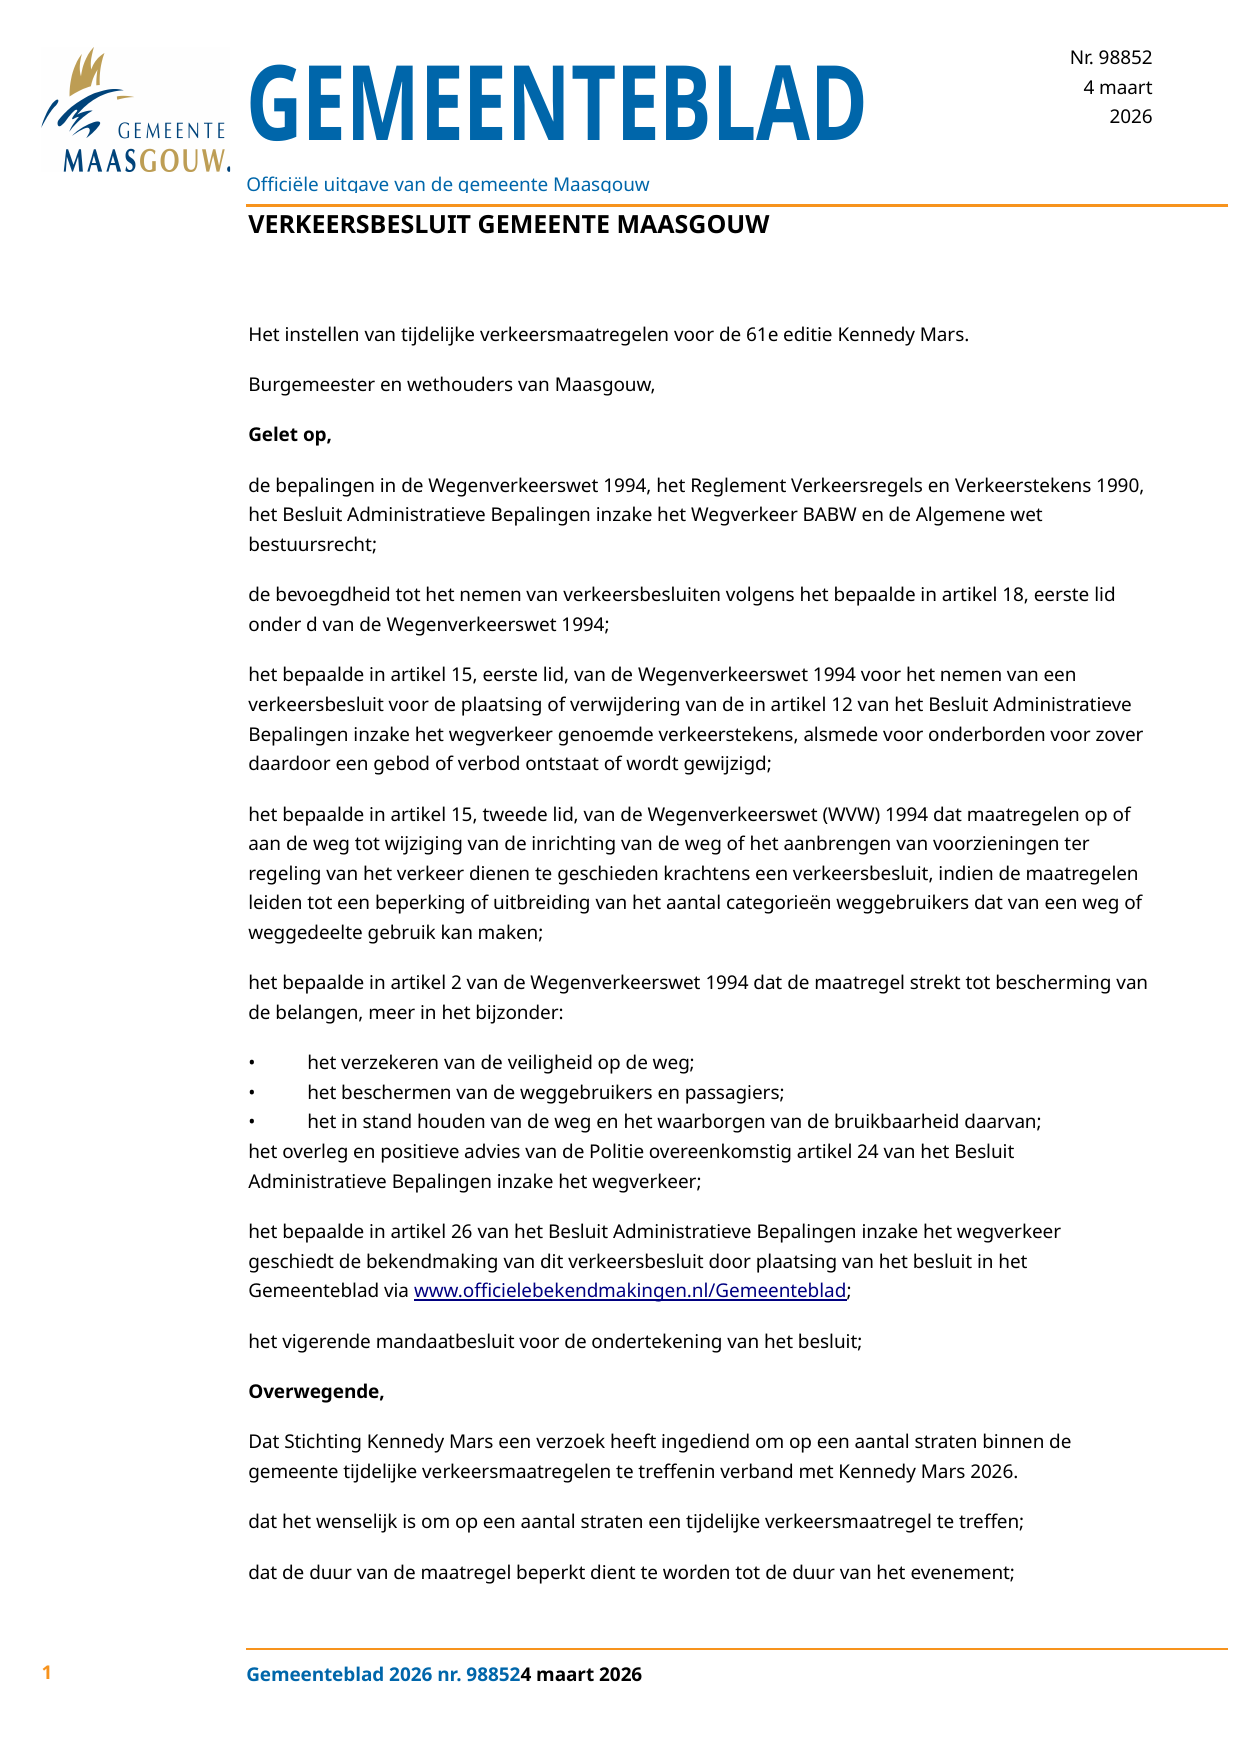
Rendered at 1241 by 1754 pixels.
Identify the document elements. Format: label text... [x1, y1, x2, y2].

text het bepaalde in artikel 15, eerste lid, van de Wegenverkeerswet 1994 voor het nemen van een verkeersbesluit voor de plaatsing of verwijdering van de in artikel 12 van het Besluit Administratieve Bepalingen inzake het wegverkeer genoemde verkeerstekens, alsmede voor onderborden voor zover daardoor een gebod of verbod ontstaat of wordt gewijzigd; [248, 662, 1152, 776]
text VERKEERSBESLUIT GEMEENTE MAASGOUW [248, 207, 1152, 241]
text het vigerende mandaatbesluit voor de ondertekening van het besluit; [248, 1328, 1152, 1353]
text dat het wenselijk is om op een aantal straten een tijdelijke verkeersmaatregel te treffen; [248, 1509, 1152, 1534]
text Het instellen van tijdelijke verkeersmaatregelen voor de 61e editie Kennedy Mars. [248, 321, 1152, 346]
text Gelet op, [248, 422, 1152, 447]
text het bepaalde in artikel 26 van het Besluit Administratieve Bepalingen inzake het wegverkeer geschiedt de bekendmaking van dit verkeersbesluit door plaatsing van het besluit in het Gemeenteblad via www.officielebekendmakingen.nl/Gemeenteblad; [248, 1218, 1152, 1303]
text het overleg en positieve advies van de Politie overeenkomstig artikel 24 van het Besluit Administratieve Bepalingen inzake het wegverkeer; [248, 1138, 1152, 1193]
text het bepaalde in artikel 15, tweede lid, van de Wegenverkeerswet (WVW) 1994 dat maatregelen op of aan de weg tot wijziging van de inrichting van de weg of het aanbrengen van voorzieningen ter regeling van het verkeer dienen te geschieden krachtens een verkeersbesluit, indien de maatregelen leiden tot een beperking of uitbreiding van het aantal categorieën weggebruikers dat van een weg of weggedeelte gebruik kan maken; [248, 801, 1152, 945]
text de bevoegdheid tot het nemen van verkeersbesluiten volgens het bepaalde in artikel 18, eerste lid onder d van de Wegenverkeerswet 1994; [248, 582, 1152, 637]
text het bepaalde in artikel 2 van de Wegenverkeerswet 1994 dat de maatregel strekt tot bescherming van de belangen, meer in het bijzonder: [248, 969, 1152, 1025]
text Burgemeester en wethouders van Maasgouw, [248, 371, 1152, 397]
list het verzekeren van de veiligheid op de weg; [248, 1049, 1152, 1075]
list het beschermen van de weggebruikers en passagiers; [248, 1079, 1152, 1105]
text de bepalingen in de Wegenverkeerswet 1994, het Reglement Verkeersregels en Verkeerstekens 1990, het Besluit Administratieve Bepalingen inzake het Wegverkeer BABW en de Algemene wet bestuursrecht; [248, 472, 1152, 557]
text dat de duur van de maatregel beperkt dient te worden tot de duur van het evenement; [248, 1559, 1152, 1585]
text Overwegende, [248, 1378, 1152, 1404]
list het in stand houden van de weg en het waarborgen van de bruikbaarheid daarvan; [248, 1109, 1152, 1134]
picture [41, 47, 231, 172]
text Dat Stichting Kennedy Mars een verzoek heeft ingediend om op een aantal straten binnen de gemeente tijdelijke verkeersmaatregelen te treffenin verband met Kennedy Mars 2026. [248, 1429, 1152, 1484]
